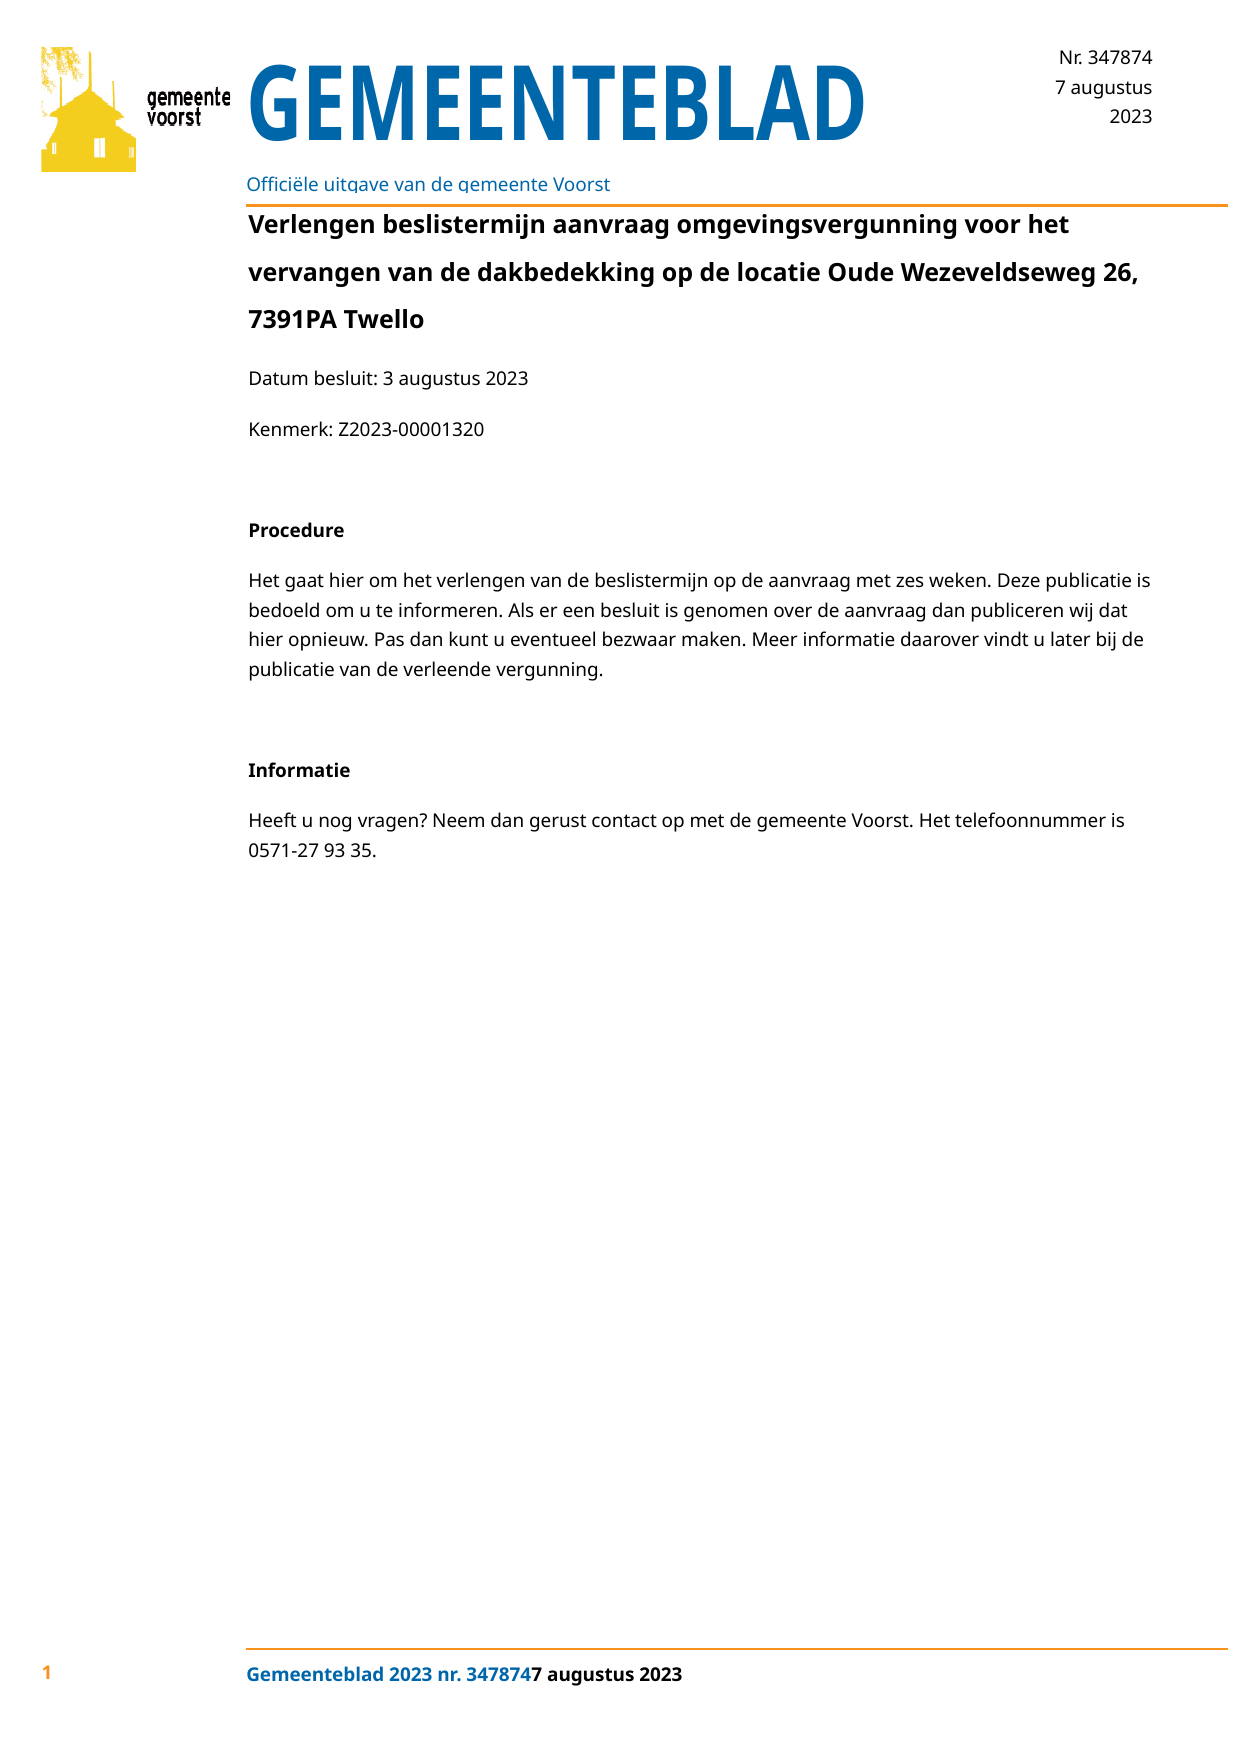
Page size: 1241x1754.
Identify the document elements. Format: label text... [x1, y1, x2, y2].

text Informatie [248, 757, 1152, 782]
text Datum besluit: 3 augustus 2023 [248, 366, 1152, 391]
text Het gaat hier om het verlengen van de beslistermijn op de aanvraag met zes weken. Deze publicatie is bedoeld om u te informeren. Als er een besluit is genomen over de aanvraag dan publiceren wij dat hier opnieuw. Pas dan kunt u eventueel bezwaar maken. Meer informatie daarover vindt u later bij de publicatie van de verleende vergunning. [248, 567, 1152, 682]
picture [41, 47, 231, 172]
text Heeft u nog vragen? Neem dan gerust contact op met de gemeente Voorst. Het telefoonnummer is 0571-27 93 35. [248, 807, 1152, 862]
text Kenmerk: Z2023-00001320 [248, 416, 1152, 442]
text Verlengen beslistermijn aanvraag omgevingsvergunning voor het vervangen van de dakbedekking op de locatie Oude Wezeveldseweg 26, 7391PA Twello [248, 207, 1152, 336]
text Procedure [248, 517, 1152, 542]
